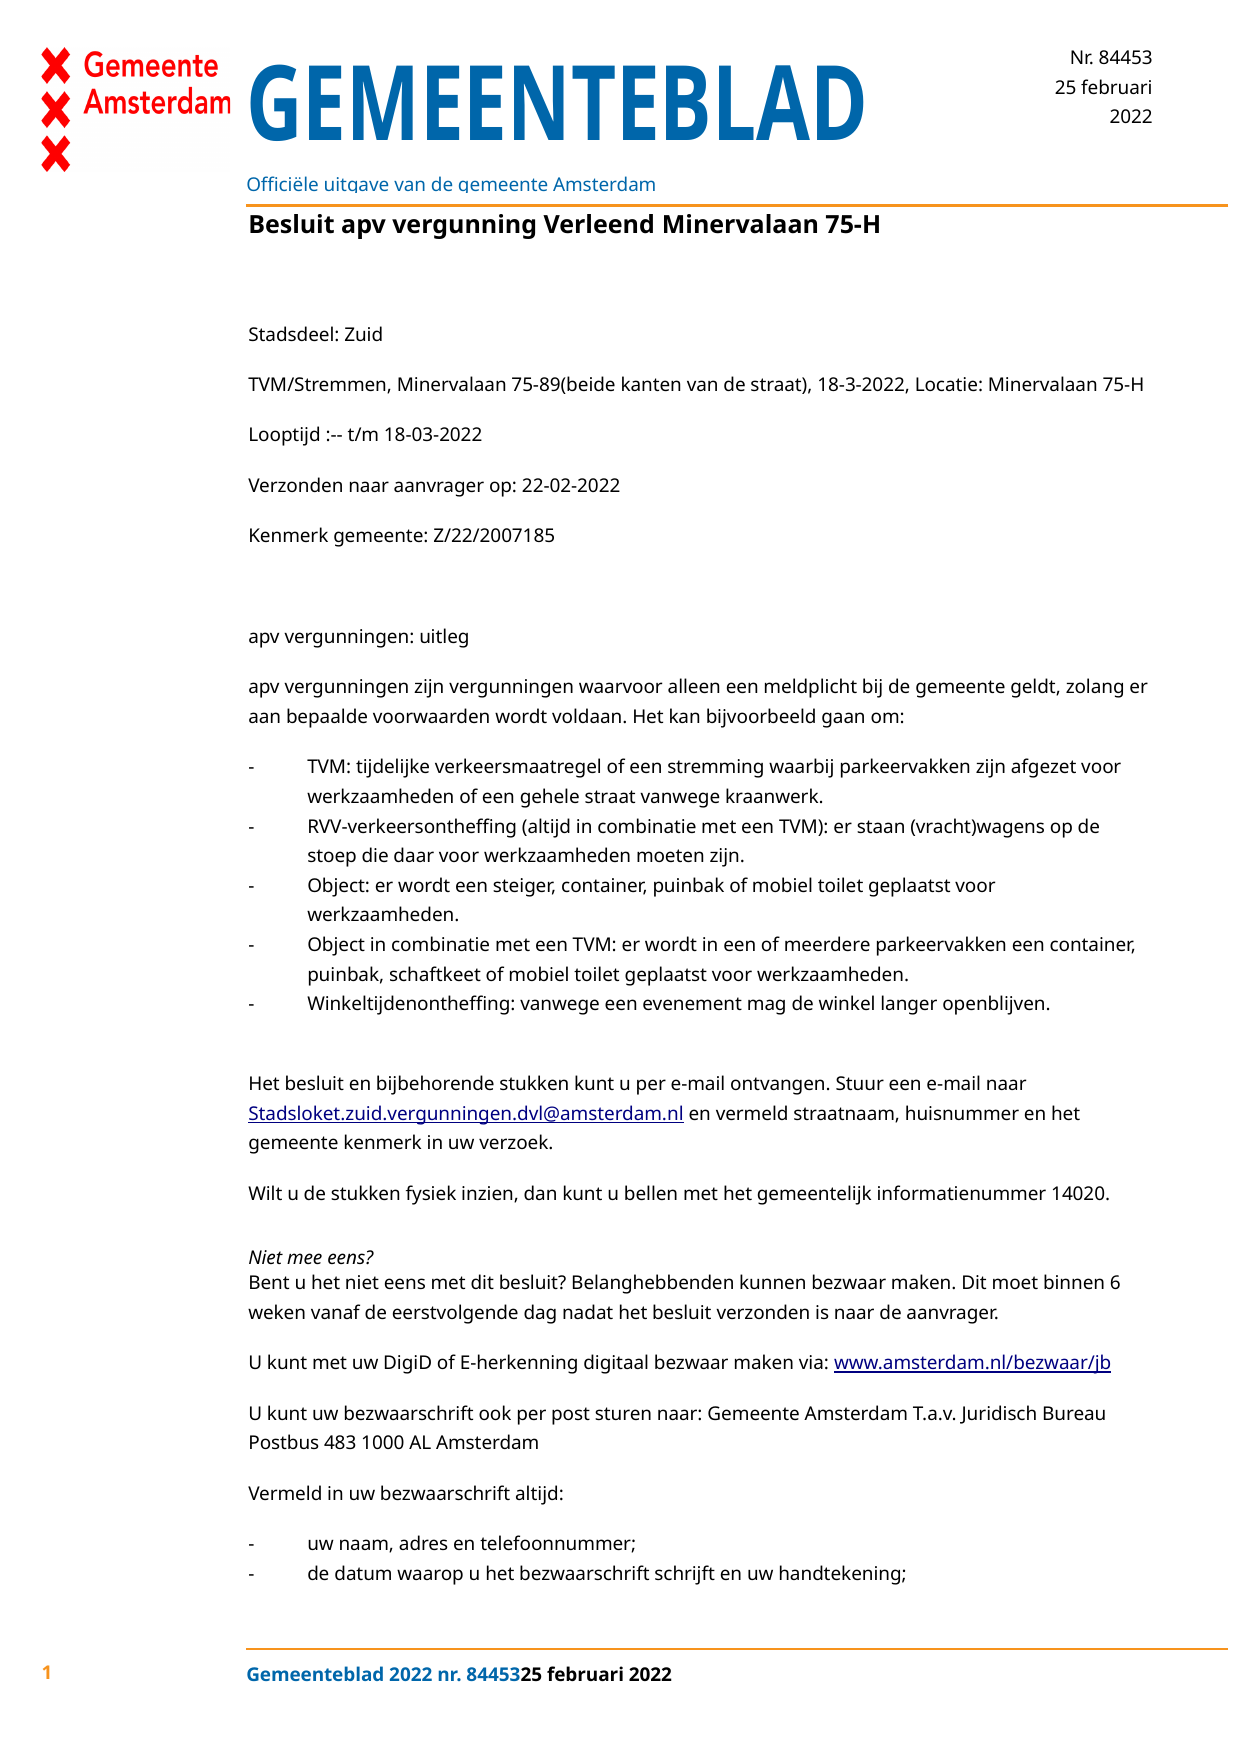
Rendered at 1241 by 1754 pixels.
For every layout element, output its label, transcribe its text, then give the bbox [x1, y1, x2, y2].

picture [41, 47, 231, 172]
text Looptijd :-- t/m 18-03-2022 [248, 422, 1152, 447]
list Object in combinatie met een TVM: er wordt in een of meerdere parkeervakken een container, puinbak, schaftkeet of mobiel toilet geplaatst voor werkzaamheden. [248, 931, 1152, 986]
list RVV-verkeersontheffing (altijd in combinatie met een TVM): er staan (vracht)wagens op de stoep die daar voor werkzaamheden moeten zijn. [248, 813, 1152, 868]
text Vermeld in uw bezwaarschrift altijd: [248, 1480, 1152, 1506]
text Verzonden naar aanvrager op: 22-02-2022 [248, 472, 1152, 498]
list de datum waarop u het bezwaarschrift schrijft en uw handtekening; [248, 1560, 1152, 1586]
text Besluit apv vergunning Verleend Minervalaan 75-H [248, 207, 1152, 241]
text Niet mee eens? [248, 1244, 1152, 1269]
list Object: er wordt een steiger, container, puinbak of mobiel toilet geplaatst voor werkzaamheden. [248, 872, 1152, 927]
list TVM: tijdelijke verkeersmaatregel of een stremming waarbij parkeervakken zijn afgezet voor werkzaamheden of een gehele straat vanwege kraanwerk. [248, 754, 1152, 809]
text U kunt met uw DigiD of E-herkenning digitaal bezwaar maken via: www.amsterdam.nl/bezwaar/jb [248, 1349, 1152, 1375]
text apv vergunningen zijn vergunningen waarvoor alleen een meldplicht bij de gemeente geldt, zolang er aan bepaalde voorwaarden wordt voldaan. Het kan bijvoorbeeld gaan om: [248, 674, 1152, 729]
text apv vergunningen: uitleg [248, 623, 1152, 649]
text Stadsdeel: Zuid [248, 321, 1152, 346]
text U kunt uw bezwaarschrift ook per post sturen naar: Gemeente Amsterdam T.a.v. Juridisch Bureau Postbus 483 1000 AL Amsterdam [248, 1400, 1152, 1455]
text Het besluit en bijbehorende stukken kunt u per e-mail ontvangen. Stuur een e-mail naar Stadsloket.zuid.vergunningen.dvl@amsterdam.nl en vermeld straatnaam, huisnummer en het gemeente kenmerk in uw verzoek. [248, 1070, 1152, 1155]
list uw naam, adres en telefoonnummer; [248, 1530, 1152, 1556]
text Bent u het niet eens met dit besluit? Belanghebbenden kunnen bezwaar maken. Dit moet binnen 6 weken vanaf de eerstvolgende dag nadat het besluit verzonden is naar de aanvrager. [248, 1269, 1152, 1325]
text TVM/Stremmen, Minervalaan 75-89(beide kanten van de straat), 18-3-2022, Locatie: Minervalaan 75-H [248, 371, 1152, 397]
text Wilt u de stukken fysiek inzien, dan kunt u bellen met het gemeentelijk informatienummer 14020. [248, 1180, 1152, 1206]
text Kenmerk gemeente: Z/22/2007185 [248, 522, 1152, 548]
list Winkeltijdenontheffing: vanwege een evenement mag de winkel langer openblijven. [248, 990, 1152, 1016]
